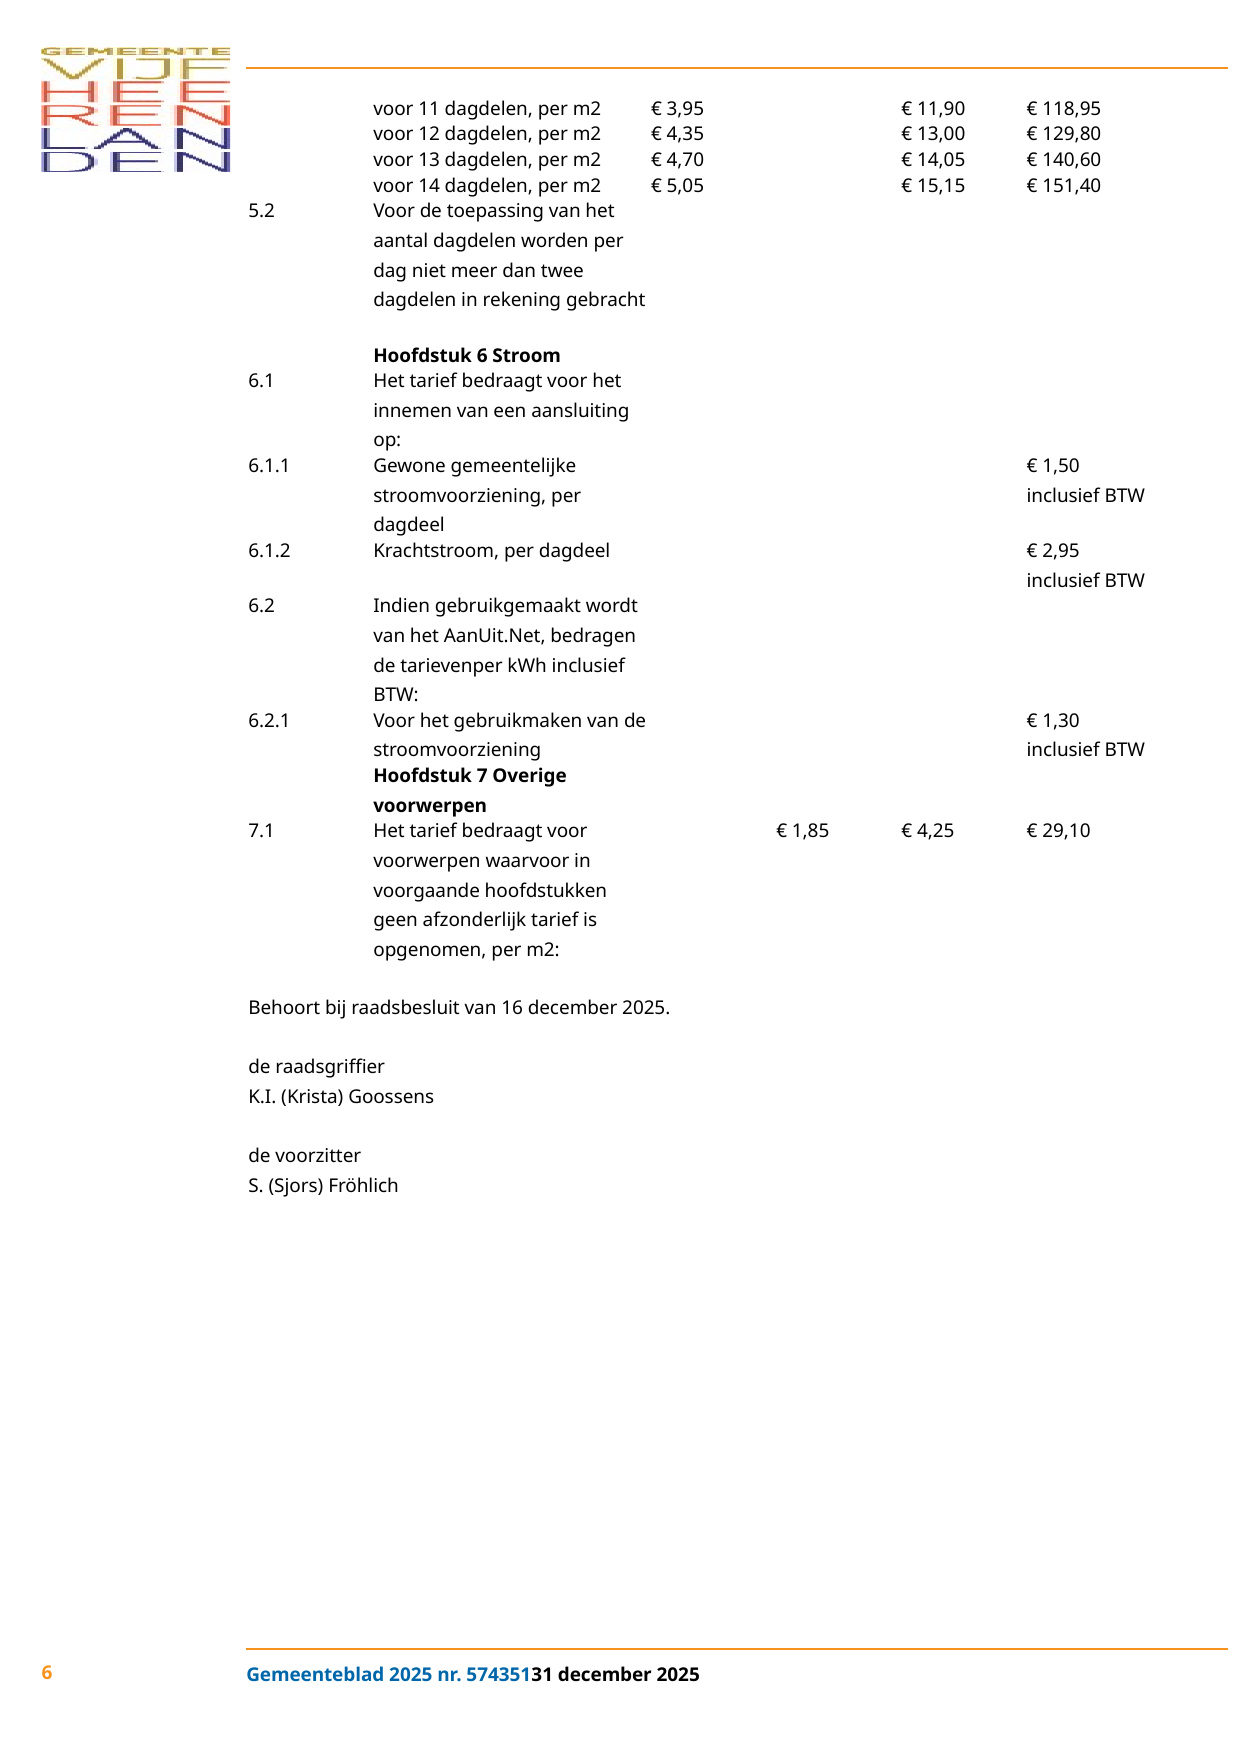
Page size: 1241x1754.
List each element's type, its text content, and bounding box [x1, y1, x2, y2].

table_cell [1026, 198, 1152, 312]
table_cell € 1,30 inclusief BTW [1026, 707, 1152, 762]
table_cell [248, 121, 373, 146]
text de raadsgriffier [248, 1054, 1152, 1079]
table_cell € 1,50 inclusief BTW [1026, 453, 1152, 537]
table_cell [651, 453, 776, 537]
table_cell Het tarief bedraagt voor het innemen van een aansluiting op: [373, 368, 651, 452]
table_cell [776, 593, 901, 707]
table_cell € 129,80 [1026, 121, 1152, 146]
table_cell voor 11 dagdelen, per m2 [373, 95, 651, 121]
table_cell [901, 368, 1026, 452]
table_cell [901, 198, 1026, 312]
table_cell [776, 198, 901, 312]
table_cell 6.2 [248, 593, 373, 707]
table_cell [651, 537, 776, 593]
table_cell [1026, 763, 1152, 818]
table_cell [248, 172, 373, 198]
table_cell [651, 763, 776, 818]
table_cell [776, 146, 901, 172]
table_cell [1026, 368, 1152, 452]
table_cell [248, 763, 373, 818]
text K.I. (Krista) Goossens [248, 1083, 1152, 1109]
table_cell voor 13 dagdelen, per m2 [373, 146, 651, 172]
table_cell [651, 198, 776, 312]
table_cell 6.2.1 [248, 707, 373, 762]
table_cell [901, 707, 1026, 762]
table_cell [901, 537, 1026, 593]
table_cell € 4,70 [651, 146, 776, 172]
table_cell [776, 312, 901, 367]
table_cell € 2,95 inclusief BTW [1026, 537, 1152, 593]
table_cell € 13,00 [901, 121, 1026, 146]
table_cell € 118,95 [1026, 95, 1152, 121]
table_cell [651, 368, 776, 452]
table_cell € 15,15 [901, 172, 1026, 198]
table_cell 6.1 [248, 368, 373, 452]
table_cell Het tarief bedraagt voor voorwerpen waarvoor in voorgaande hoofdstukken geen afzonderlijk tarief is opgenomen, per m2: [373, 818, 651, 962]
table_cell € 3,95 [651, 95, 776, 121]
table_cell [776, 368, 901, 452]
table_cell 7.1 [248, 818, 373, 962]
table_cell [776, 172, 901, 198]
table_cell [776, 707, 901, 762]
table_cell [776, 121, 901, 146]
table_cell Voor het gebruikmaken van de stroomvoorziening [373, 707, 651, 762]
table_cell Voor de toepassing van het aantal dagdelen worden per dag niet meer dan twee dagdelen in rekening gebracht [373, 198, 651, 312]
table_cell [651, 707, 776, 762]
table_cell € 11,90 [901, 95, 1026, 121]
table_cell voor 12 dagdelen, per m2 [373, 121, 651, 146]
table_cell 5.2 [248, 198, 373, 312]
table_cell [901, 763, 1026, 818]
table_cell € 5,05 [651, 172, 776, 198]
table_cell € 4,35 [651, 121, 776, 146]
table_cell [776, 537, 901, 593]
table_cell voor 14 dagdelen, per m2 [373, 172, 651, 198]
text de voorzitter [248, 1142, 1152, 1168]
table_cell [776, 763, 901, 818]
table_cell 6.1.1 [248, 453, 373, 537]
table_cell Gewone gemeentelijke stroomvoorziening, per dagdeel [373, 453, 651, 537]
table_cell Hoofdstuk 7 Overige voorwerpen [373, 763, 651, 818]
table_cell [901, 312, 1026, 367]
table_cell [248, 146, 373, 172]
table_cell Hoofdstuk 6 Stroom [373, 312, 651, 367]
table_cell Krachtstroom, per dagdeel [373, 537, 651, 593]
table_cell [1026, 593, 1152, 707]
table_cell [248, 95, 373, 121]
table_cell Indien gebruikgemaakt wordt van het AanUit.Net, bedragen de tarievenper kWh inclusief BTW: [373, 593, 651, 707]
table_cell € 4,25 [901, 818, 1026, 962]
table_cell € 151,40 [1026, 172, 1152, 198]
table_cell [1026, 312, 1152, 367]
table_cell [248, 312, 373, 367]
text Behoort bij raadsbesluit van 16 december 2025. [248, 994, 1152, 1020]
table_cell [651, 818, 776, 962]
table_cell 6.1.2 [248, 537, 373, 593]
table_cell € 14,05 [901, 146, 1026, 172]
text S. (Sjors) Fröhlich [248, 1172, 1152, 1198]
table_cell [776, 95, 901, 121]
table_cell [776, 453, 901, 537]
table_cell [901, 593, 1026, 707]
table_cell € 140,60 [1026, 146, 1152, 172]
picture [41, 47, 231, 172]
table_cell [651, 593, 776, 707]
table_cell [651, 312, 776, 367]
table_cell € 29,10 [1026, 818, 1152, 962]
table_cell [901, 453, 1026, 537]
table_cell € 1,85 [776, 818, 901, 962]
